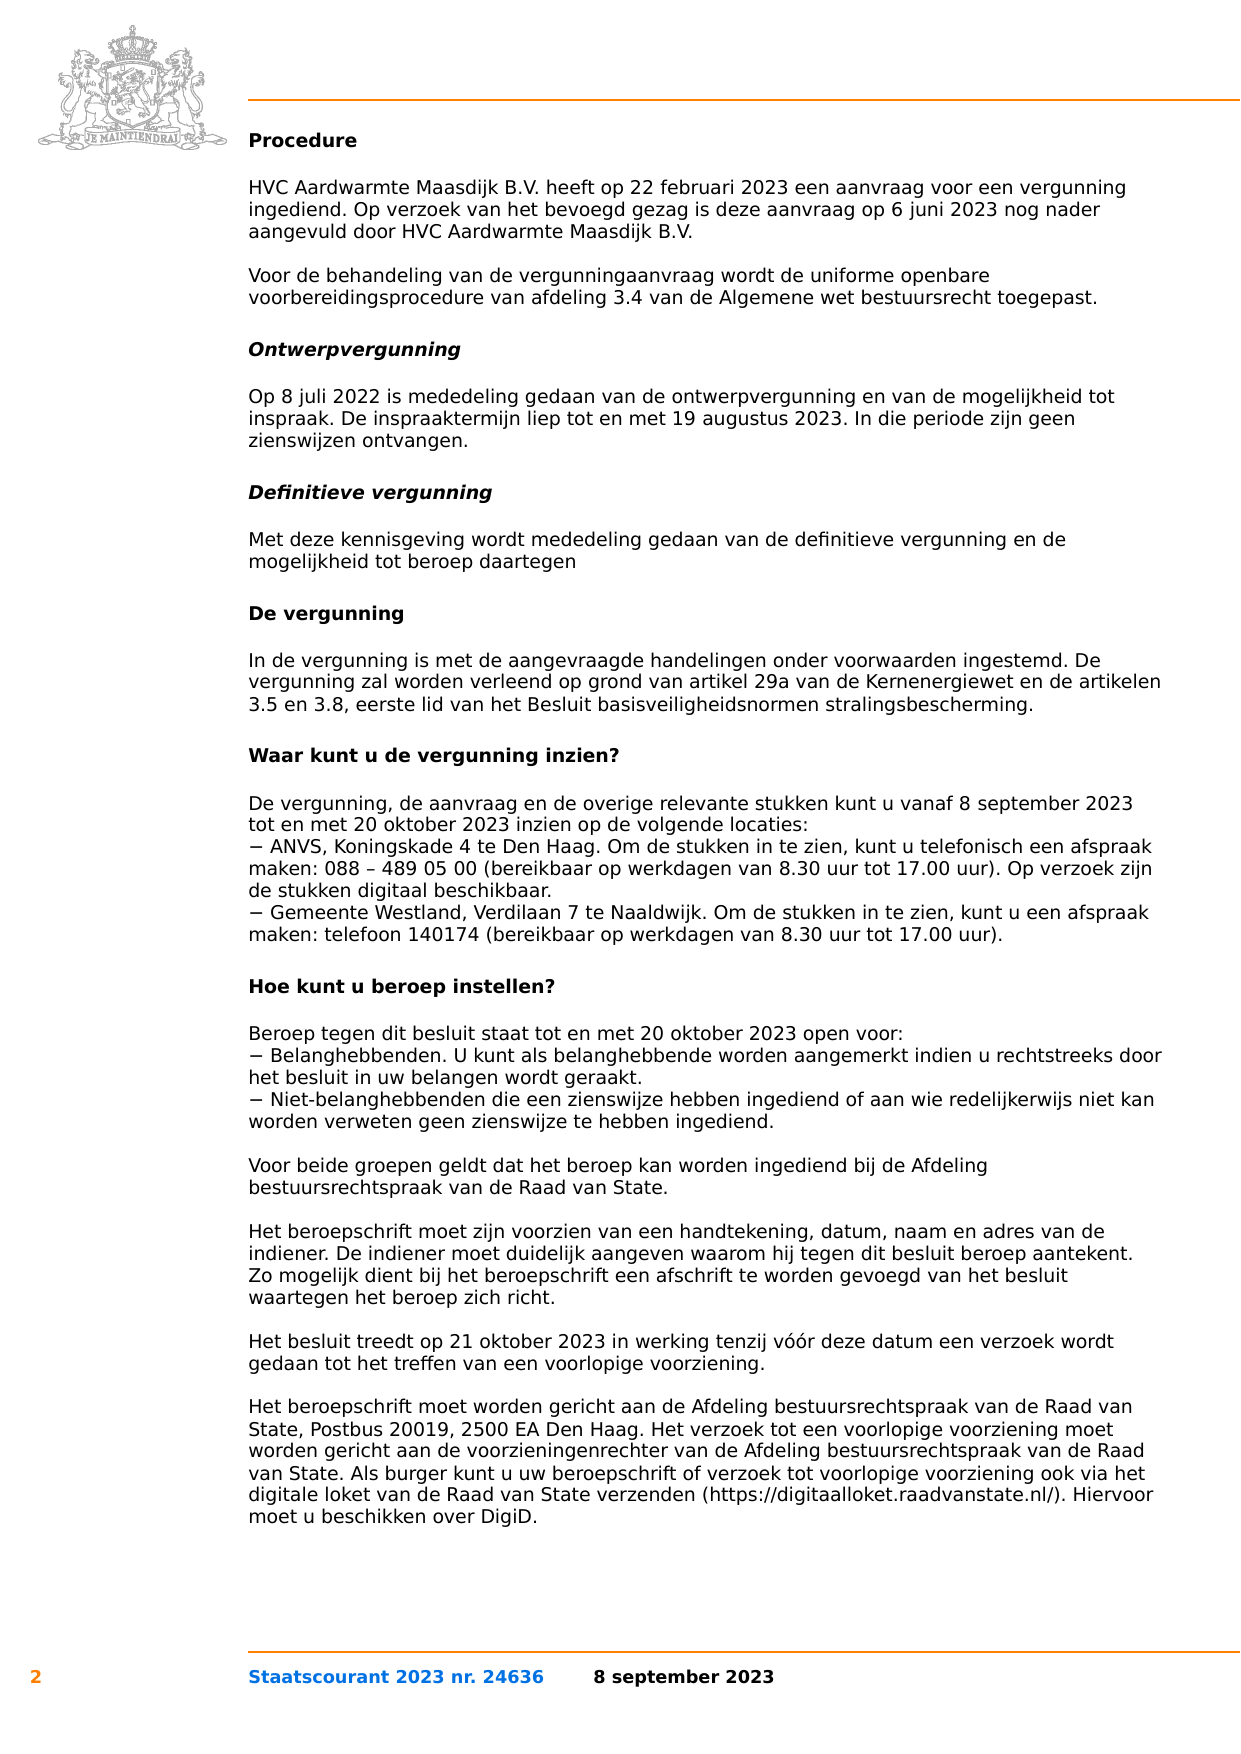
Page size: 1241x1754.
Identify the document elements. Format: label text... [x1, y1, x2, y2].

text Op 8 juli 2022 is mededeling gedaan van de ontwerpvergunning en van de mogelijkheid tot inspraak. De inspraaktermijn liep tot en met 19 augustus 2023. In die periode zijn geen zienswijzen ontvangen. [248, 386, 1163, 452]
text Het beroepschrift moet zijn voorzien van een handtekening, datum, naam en adres van de indiener. De indiener moet duidelijk aangeven waarom hij tegen dit besluit beroep aantekent. Zo mogelijk dient bij het beroepschrift een afschrift te worden gevoegd van het besluit waartegen het beroep zich richt. [248, 1221, 1163, 1309]
subtitle De vergunning [248, 602, 1163, 624]
picture [38, 25, 227, 150]
text − ANVS, Koningskade 4 te Den Haag. Om de stukken in te zien, kunt u telefonisch een afspraak maken: 088 – 489 05 00 (bereikbaar op werkdagen van 8.30 uur tot 17.00 uur). Op verzoek zijn de stukken digitaal beschikbaar. [248, 836, 1163, 902]
text − Niet-belanghebbenden die een zienswijze hebben ingediend of aan wie redelijkerwijs niet kan worden verweten geen zienswijze te hebben ingediend. [248, 1089, 1163, 1133]
subtitle Procedure [248, 130, 1163, 152]
text Het beroepschrift moet worden gericht aan de Afdeling bestuursrechtspraak van de Raad van State, Postbus 20019, 2500 EA Den Haag. Het verzoek tot een voorlopige voorziening moet worden gericht aan de voorzieningenrechter van de Afdeling bestuursrechtspraak van de Raad van State. Als burger kunt u uw beroepschrift of verzoek tot voorlopige voorziening ook via het digitale loket van de Raad van State verzenden (https://digitaalloket.raadvanstate.nl/). Hiervoor moet u beschikken over DigiD. [248, 1396, 1163, 1528]
text HVC Aardwarmte Maasdijk B.V. heeft op 22 februari 2023 een aanvraag voor een vergunning ingediend. Op verzoek van het bevoegd gezag is deze aanvraag op 6 juni 2023 nog nader aangevuld door HVC Aardwarmte Maasdijk B.V. [248, 177, 1163, 243]
text In de vergunning is met de aangevraagde handelingen onder voorwaarden ingestemd. De vergunning zal worden verleend op grond van artikel 29a van de Kernenergiewet en de artikelen 3.5 en 3.8, eerste lid van het Besluit basisveiligheidsnormen stralingsbescherming. [248, 649, 1163, 715]
text Voor beide groepen geldt dat het beroep kan worden ingediend bij de Afdeling bestuursrechtspraak van de Raad van State. [248, 1155, 1163, 1199]
text − Belanghebbenden. U kunt als belanghebbende worden aangemerkt indien u rechtstreeks door het besluit in uw belangen wordt geraakt. [248, 1045, 1163, 1089]
text Het besluit treedt op 21 oktober 2023 in werking tenzij vóór deze datum een verzoek wordt gedaan tot het treffen van een voorlopige voorziening. [248, 1331, 1163, 1374]
text De vergunning, de aanvraag en de overige relevante stukken kunt u vanaf 8 september 2023 tot en met 20 oktober 2023 inzien op de volgende locaties: [248, 792, 1163, 836]
text Beroep tegen dit besluit staat tot en met 20 oktober 2023 open voor: [248, 1023, 1163, 1045]
subtitle Ontwerpvergunning [248, 339, 1163, 361]
subtitle Waar kunt u de vergunning inzien? [248, 745, 1163, 767]
text Voor de behandeling van de vergunningaanvraag wordt de uniforme openbare voorbereidingsprocedure van afdeling 3.4 van de Algemene wet bestuursrecht toegepast. [248, 265, 1163, 309]
subtitle Hoe kunt u beroep instellen? [248, 976, 1163, 998]
text Met deze kennisgeving wordt mededeling gedaan van de definitieve vergunning en de mogelijkheid tot beroep daartegen [248, 528, 1163, 572]
text − Gemeente Westland, Verdilaan 7 te Naaldwijk. Om de stukken in te zien, kunt u een afspraak maken: telefoon 140174 (bereikbaar op werkdagen van 8.30 uur tot 17.00 uur). [248, 902, 1163, 946]
subtitle Definitieve vergunning [248, 482, 1163, 503]
